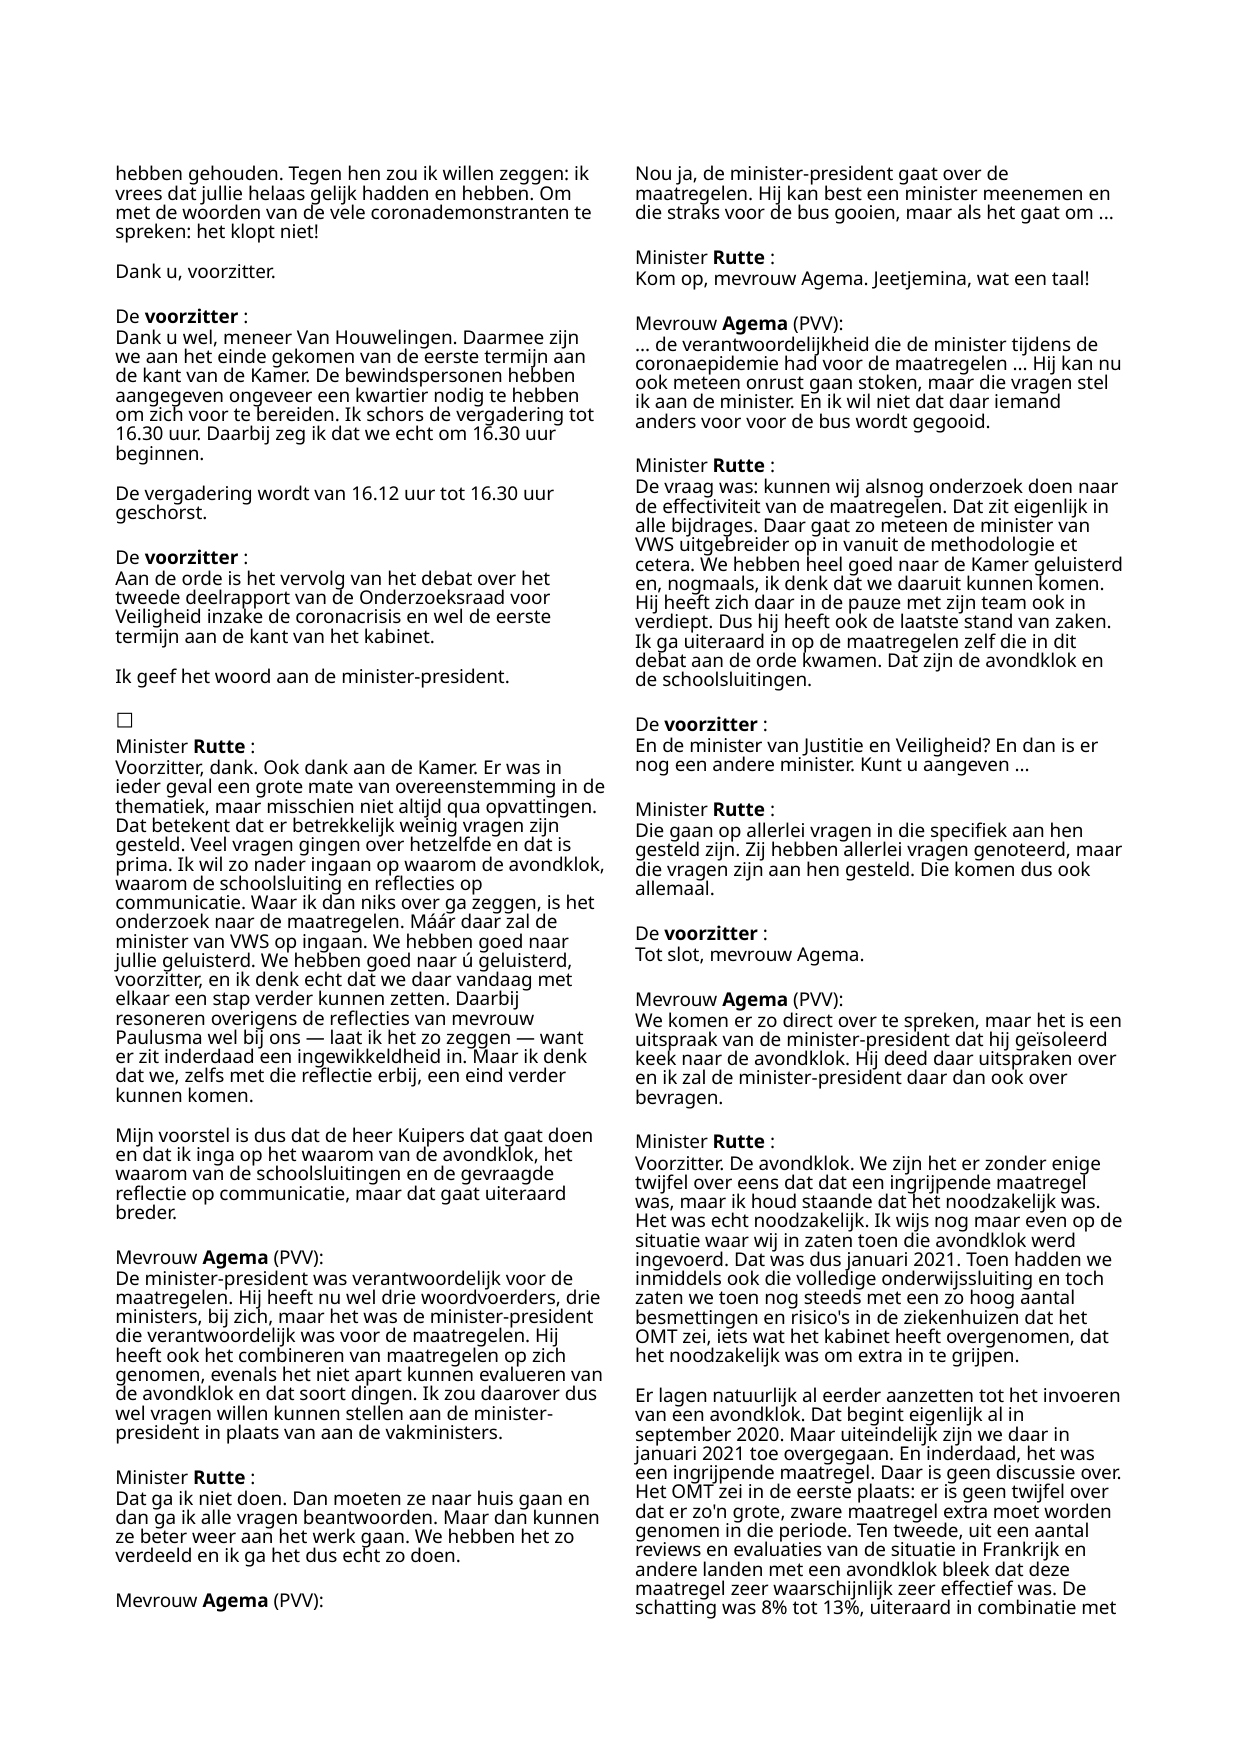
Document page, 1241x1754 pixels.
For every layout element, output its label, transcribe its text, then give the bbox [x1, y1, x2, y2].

text ... de verantwoordelijkheid die de minister tijdens de coronaepidemie had voor de maatregelen ... Hij kan nu ook meteen onrust gaan stoken, maar die vragen stel ik aan de minister. En ik wil niet dat daar iemand anders voor voor de bus wordt gegooid. [635, 336, 1125, 432]
text De vergadering wordt van 16.12 uur tot 16.30 uur geschorst. [115, 485, 605, 523]
text Minister Rutte : [115, 1464, 605, 1490]
text Kom op, mevrouw Agema. Jeetjemina, wat een taal! [635, 270, 1125, 289]
text Mevrouw Agema (PVV): [635, 310, 1125, 336]
text De voorzitter : [635, 920, 1125, 946]
text Voorzitter. De avondklok. We zijn het er zonder enige twijfel over eens dat dat een ingrijpende maatregel was, maar ik houd staande dat het noodzakelijk was. Het was echt noodzakelijk. Ik wijs nog maar even op de situatie waar wij in zaten toen die avondklok werd ingevoerd. Dat was dus januari 2021. Toen hadden we inmiddels ook die volledige onderwijssluiting en toch zaten we toen nog steeds met een zo hoog aantal besmettingen en risico's in de ziekenhuizen dat het OMT zei, iets wat het kabinet heeft overgenomen, dat het noodzakelijk was om extra in te grijpen. [635, 1154, 1125, 1366]
text De voorzitter : [115, 544, 605, 570]
text En de minister van Justitie en Veiligheid? En dan is er nog een andere minister. Kunt u aangeven ... [635, 737, 1125, 776]
text Dank u wel, meneer Van Houwelingen. Daarmee zijn we aan het einde gekomen van de eerste termijn aan de kant van de Kamer. De bewindspersonen hebben aangegeven ongeveer een kwartier nodig te hebben om zich voor te bereiden. Ik schors de vergadering tot 16.30 uur. Daarbij zeg ik dat we echt om 16.30 uur beginnen. [115, 329, 605, 464]
text Mevrouw Agema (PVV): [115, 1588, 605, 1613]
text De minister-president was verantwoordelijk voor de maatregelen. Hij heeft nu wel drie woordvoerders, drie ministers, bij zich, maar het was de minister-president die verantwoordelijk was voor de maatregelen. Hij heeft ook het combineren van maatregelen op zich genomen, evenals het niet apart kunnen evalueren van de avondklok en dat soort dingen. Ik zou daarover dus wel vragen willen kunnen stellen aan de minister-president in plaats van aan de vakministers. [115, 1270, 605, 1443]
text De vraag was: kunnen wij alsnog onderzoek doen naar de effectiviteit van de maatregelen. Dat zit eigenlijk in alle bijdrages. Daar gaat zo meteen de minister van VWS uitgebreider op in vanuit de methodologie et cetera. We hebben heel goed naar de Kamer geluisterd en, nogmaals, ik denk dat we daaruit kunnen komen. Hij heeft zich daar in de pauze met zijn team ook in verdiept. Dus hij heeft ook de laatste stand van zaken. Ik ga uiteraard in op de maatregelen zelf die in dit debat aan de orde kwamen. Dat zijn de avondklok en de schoolsluitingen. [635, 478, 1125, 690]
text Er lagen natuurlijk al eerder aanzetten tot het invoeren van een avondklok. Dat begint eigenlijk al in september 2020. Maar uiteindelijk zijn we daar in januari 2021 toe overgegaan. En inderdaad, het was een ingrijpende maatregel. Daar is geen discussie over. Het OMT zei in de eerste plaats: er is geen twijfel over dat er zo'n grote, zware maatregel extra moet worden genomen in die periode. Ten tweede, uit een aantal reviews en evaluaties van de situatie in Frankrijk en andere landen met een avondklok bleek dat deze maatregel zeer waarschijnlijk zeer effectief was. De schatting was 8% tot 13%, uiteraard in combinatie met [635, 1387, 1125, 1618]
text Minister Rutte : [115, 733, 605, 759]
text Minister Rutte : [635, 1129, 1125, 1154]
text Mevrouw Agema (PVV): [115, 1244, 605, 1270]
text ⬜ [115, 708, 605, 733]
text hebben gehouden. Tegen hen zou ik willen zeggen: ik vrees dat jullie helaas gelijk hadden en hebben. Om met de woorden van de vele coronademonstranten te spreken: het klopt niet! [115, 165, 605, 242]
text Mevrouw Agema (PVV): [635, 986, 1125, 1012]
text We komen er zo direct over te spreken, maar het is een uitspraak van de minister-president dat hij geïsoleerd keek naar de avondklok. Hij deed daar uitspraken over en ik zal de minister-president daar dan ook over bevragen. [635, 1012, 1125, 1108]
text Nou ja, de minister-president gaat over de maatregelen. Hij kan best een minister meenemen en die straks voor de bus gooien, maar als het gaat om ... [635, 165, 1125, 223]
text Dank u, voorzitter. [115, 263, 605, 282]
text Minister Rutte : [635, 796, 1125, 822]
text De voorzitter : [115, 303, 605, 329]
text Ik geef het woord aan de minister-president. [115, 668, 605, 687]
text Tot slot, mevrouw Agema. [635, 946, 1125, 965]
text Mijn voorstel is dus dat de heer Kuipers dat gaat doen en dat ik inga op het waarom van de avondklok, het waarom van de schoolsluitingen en de gevraagde reflectie op communicatie, maar dat gaat uiteraard breder. [115, 1127, 605, 1223]
text De voorzitter : [635, 711, 1125, 737]
text Minister Rutte : [635, 453, 1125, 478]
text Aan de orde is het vervolg van het debat over het tweede deelrapport van de Onderzoeksraad voor Veiligheid inzake de coronacrisis en wel de eerste termijn aan de kant van het kabinet. [115, 570, 605, 647]
text Dat ga ik niet doen. Dan moeten ze naar huis gaan en dan ga ik alle vragen beantwoorden. Maar dan kunnen ze beter weer aan het werk gaan. We hebben het zo verdeeld en ik ga het dus echt zo doen. [115, 1490, 605, 1567]
text Die gaan op allerlei vragen in die specifiek aan hen gesteld zijn. Zij hebben allerlei vragen genoteerd, maar die vragen zijn aan hen gesteld. Die komen dus ook allemaal. [635, 822, 1125, 899]
text Voorzitter, dank. Ook dank aan de Kamer. Er was in ieder geval een grote mate van overeenstemming in de thematiek, maar misschien niet altijd qua opvattingen. Dat betekent dat er betrekkelijk weinig vragen zijn gesteld. Veel vragen gingen over hetzelfde en dat is prima. Ik wil zo nader ingaan op waarom de avondklok, waarom de schoolsluiting en reflecties op communicatie. Waar ik dan niks over ga zeggen, is het onderzoek naar de maatregelen. Máár daar zal de minister van VWS op ingaan. We hebben goed naar jullie geluisterd. We hebben goed naar ú geluisterd, voorzitter, en ik denk echt dat we daar vandaag met elkaar een stap verder kunnen zetten. Daarbij resoneren overigens de reflecties van mevrouw Paulusma wel bij ons — laat ik het zo zeggen — want er zit inderdaad een ingewikkeldheid in. Maar ik denk dat we, zelfs met die reflectie erbij, een eind verder kunnen komen. [115, 759, 605, 1106]
text Minister Rutte : [635, 244, 1125, 270]
